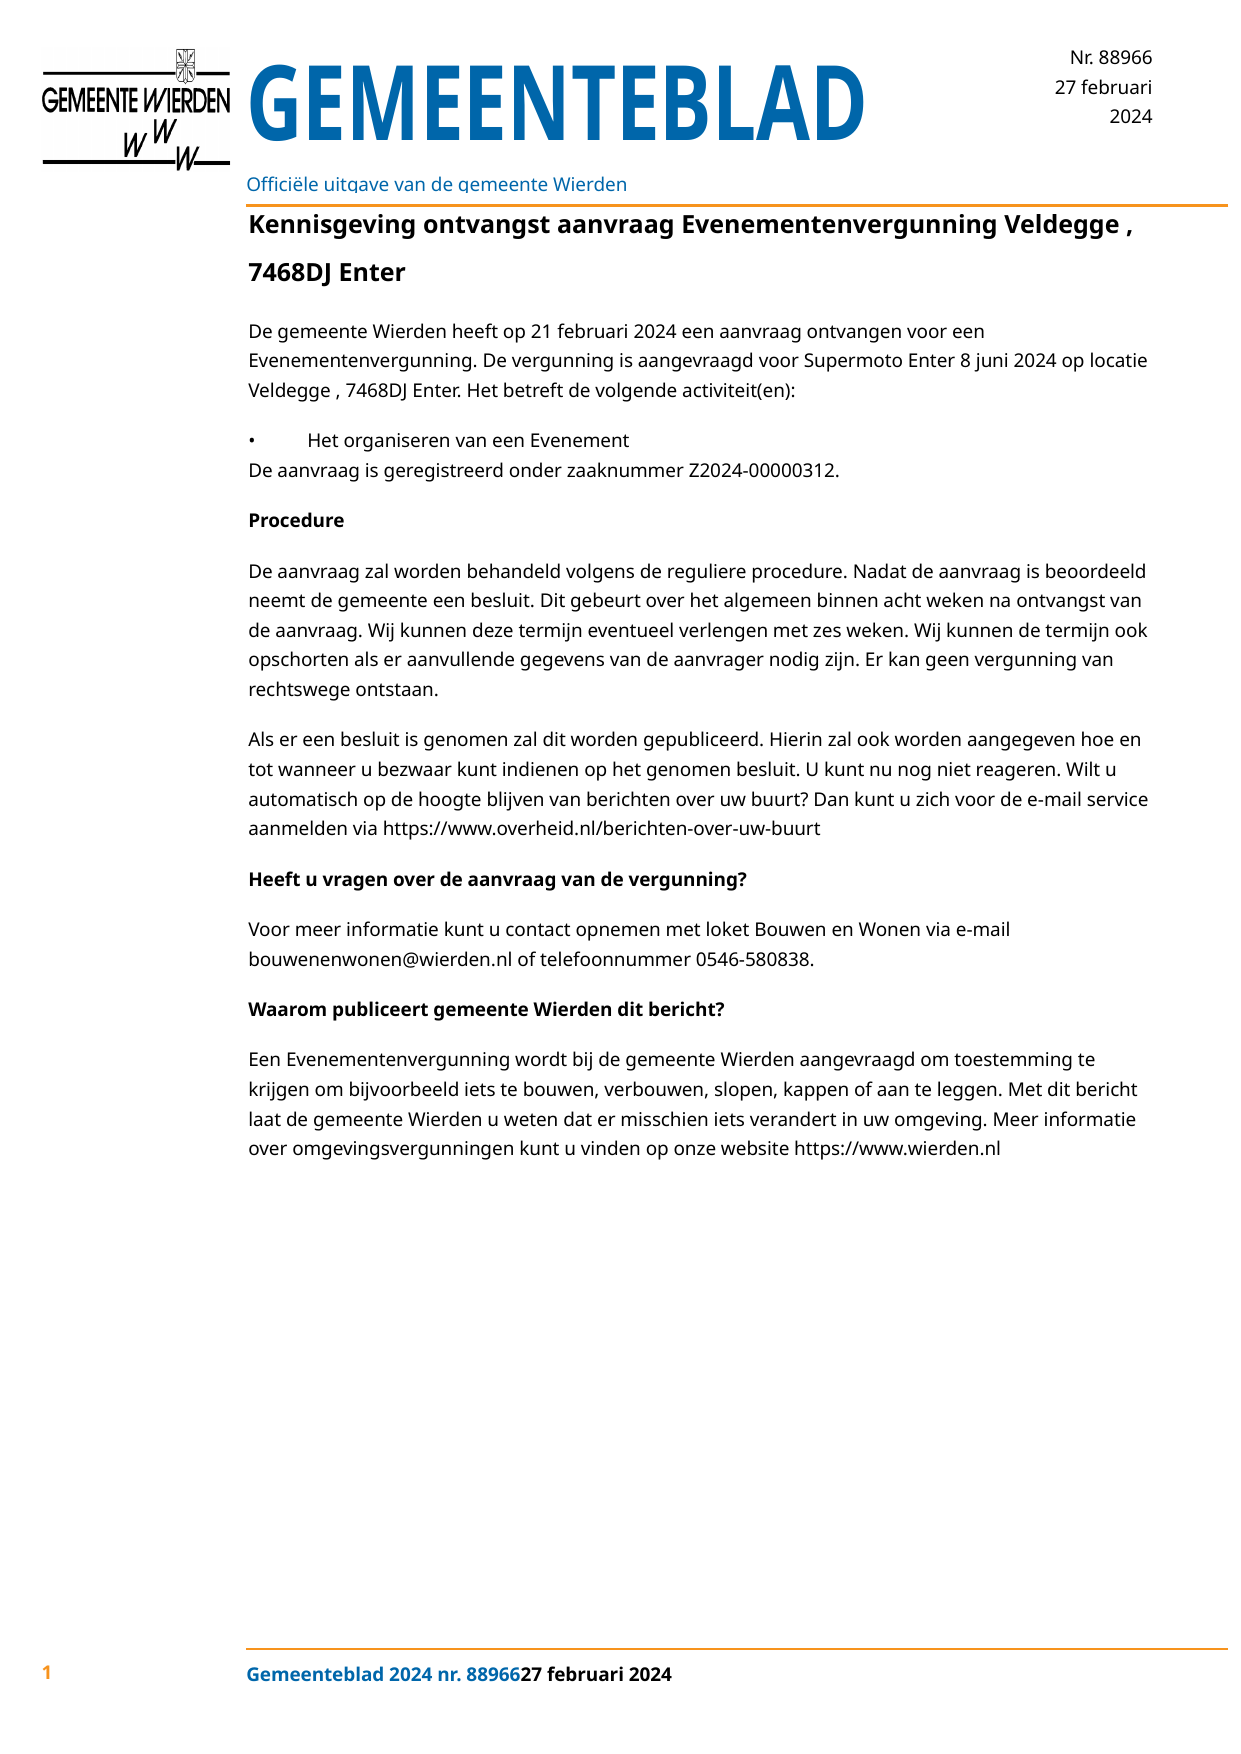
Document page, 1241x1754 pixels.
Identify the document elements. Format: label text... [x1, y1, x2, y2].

picture [41, 47, 231, 172]
text De aanvraag zal worden behandeld volgens de reguliere procedure. Nadat de aanvraag is beoordeeld neemt de gemeente een besluit. Dit gebeurt over het algemeen binnen acht weken na ontvangst van de aanvraag. Wij kunnen deze termijn eventueel verlengen met zes weken. Wij kunnen de termijn ook opschorten als er aanvullende gegevens van de aanvrager nodig zijn. Er kan geen vergunning van rechtswege ontstaan. [248, 558, 1152, 702]
text De aanvraag is geregistreerd onder zaaknummer Z2024-00000312. [248, 457, 1152, 483]
text Voor meer informatie kunt u contact opnemen met loket Bouwen en Wonen via e-mail bouwenenwonen@wierden.nl of telefoonnummer 0546-580838. [248, 916, 1152, 972]
text De gemeente Wierden heeft op 21 februari 2024 een aanvraag ontvangen voor een Evenementenvergunning. De vergunning is aangevraagd voor Supermoto Enter 8 juni 2024 op locatie Veldegge , 7468DJ Enter. Het betreft de volgende activiteit(en): [248, 318, 1152, 403]
text Procedure [248, 507, 1152, 533]
text Kennisgeving ontvangst aanvraag Evenementenvergunning Veldegge , 7468DJ Enter [248, 207, 1152, 288]
list Het organiseren van een Evenement [248, 427, 1152, 453]
text Als er een besluit is genomen zal dit worden gepubliceerd. Hierin zal ook worden aangegeven hoe en tot wanneer u bezwaar kunt indienen op het genomen besluit. U kunt nu nog niet reageren. Wilt u automatisch op de hoogte blijven van berichten over uw buurt? Dan kunt u zich voor de e-mail service aanmelden via https://www.overheid.nl/berichten-over-uw-buurt [248, 727, 1152, 841]
text Waarom publiceert gemeente Wierden dit bericht? [248, 996, 1152, 1022]
text Een Evenementenvergunning wordt bij de gemeente Wierden aangevraagd om toestemming te krijgen om bijvoorbeeld iets te bouwen, verbouwen, slopen, kappen of aan te leggen. Met dit bericht laat de gemeente Wierden u weten dat er misschien iets verandert in uw omgeving. Meer informatie over omgevingsvergunningen kunt u vinden op onze website https://www.wierden.nl [248, 1047, 1152, 1161]
text Heeft u vragen over de aanvraag van de vergunning? [248, 866, 1152, 892]
